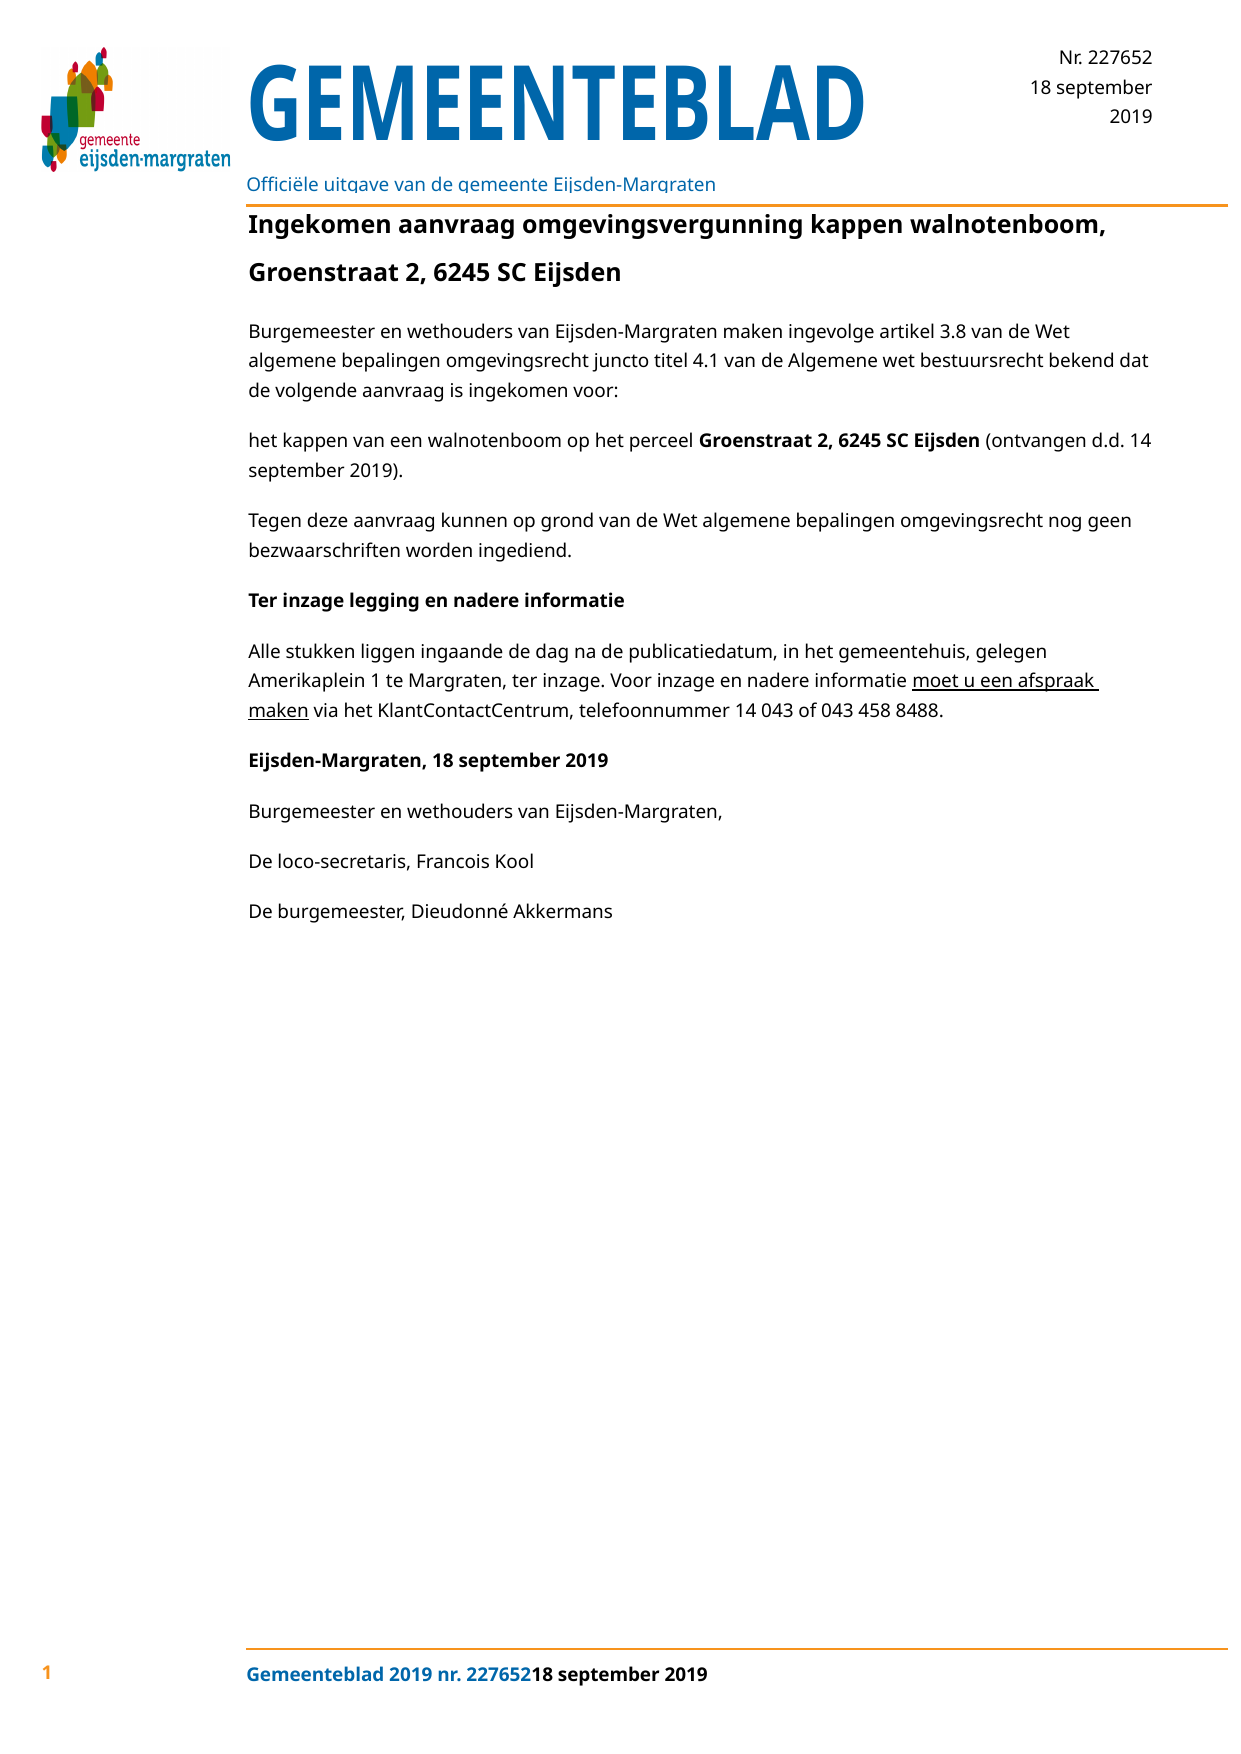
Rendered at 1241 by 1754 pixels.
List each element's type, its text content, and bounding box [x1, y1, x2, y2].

text Burgemeester en wethouders van Eijsden-Margraten maken ingevolge artikel 3.8 van de Wet algemene bepalingen omgevingsrecht juncto titel 4.1 van de Algemene wet bestuursrecht bekend dat de volgende aanvraag is ingekomen voor: [248, 318, 1152, 403]
text het kappen van een walnotenboom op het perceel Groenstraat 2, 6245 SC Eijsden (ontvangen d.d. 14 september 2019). [248, 427, 1152, 483]
text Tegen deze aanvraag kunnen op grond van de Wet algemene bepalingen omgevingsrecht nog geen bezwaarschriften worden ingediend. [248, 507, 1152, 563]
text Burgemeester en wethouders van Eijsden-Margraten, [248, 798, 1152, 824]
picture [41, 47, 231, 172]
text De loco-secretaris, Francois Kool [248, 848, 1152, 874]
text Alle stukken liggen ingaande de dag na de publicatiedatum, in het gemeentehuis, gelegen Amerikaplein 1 te Margraten, ter inzage. Voor inzage en nadere informatie moet u een afspraak maken via het KlantContactCentrum, telefoonnummer 14 043 of 043 458 8488. [248, 638, 1152, 723]
text Eijsden-Margraten, 18 september 2019 [248, 747, 1152, 773]
text Ter inzage legging en nadere informatie [248, 587, 1152, 613]
text De burgemeester, Dieudonné Akkermans [248, 899, 1152, 924]
text Ingekomen aanvraag omgevingsvergunning kappen walnotenboom, Groenstraat 2, 6245 SC Eijsden [248, 207, 1152, 288]
